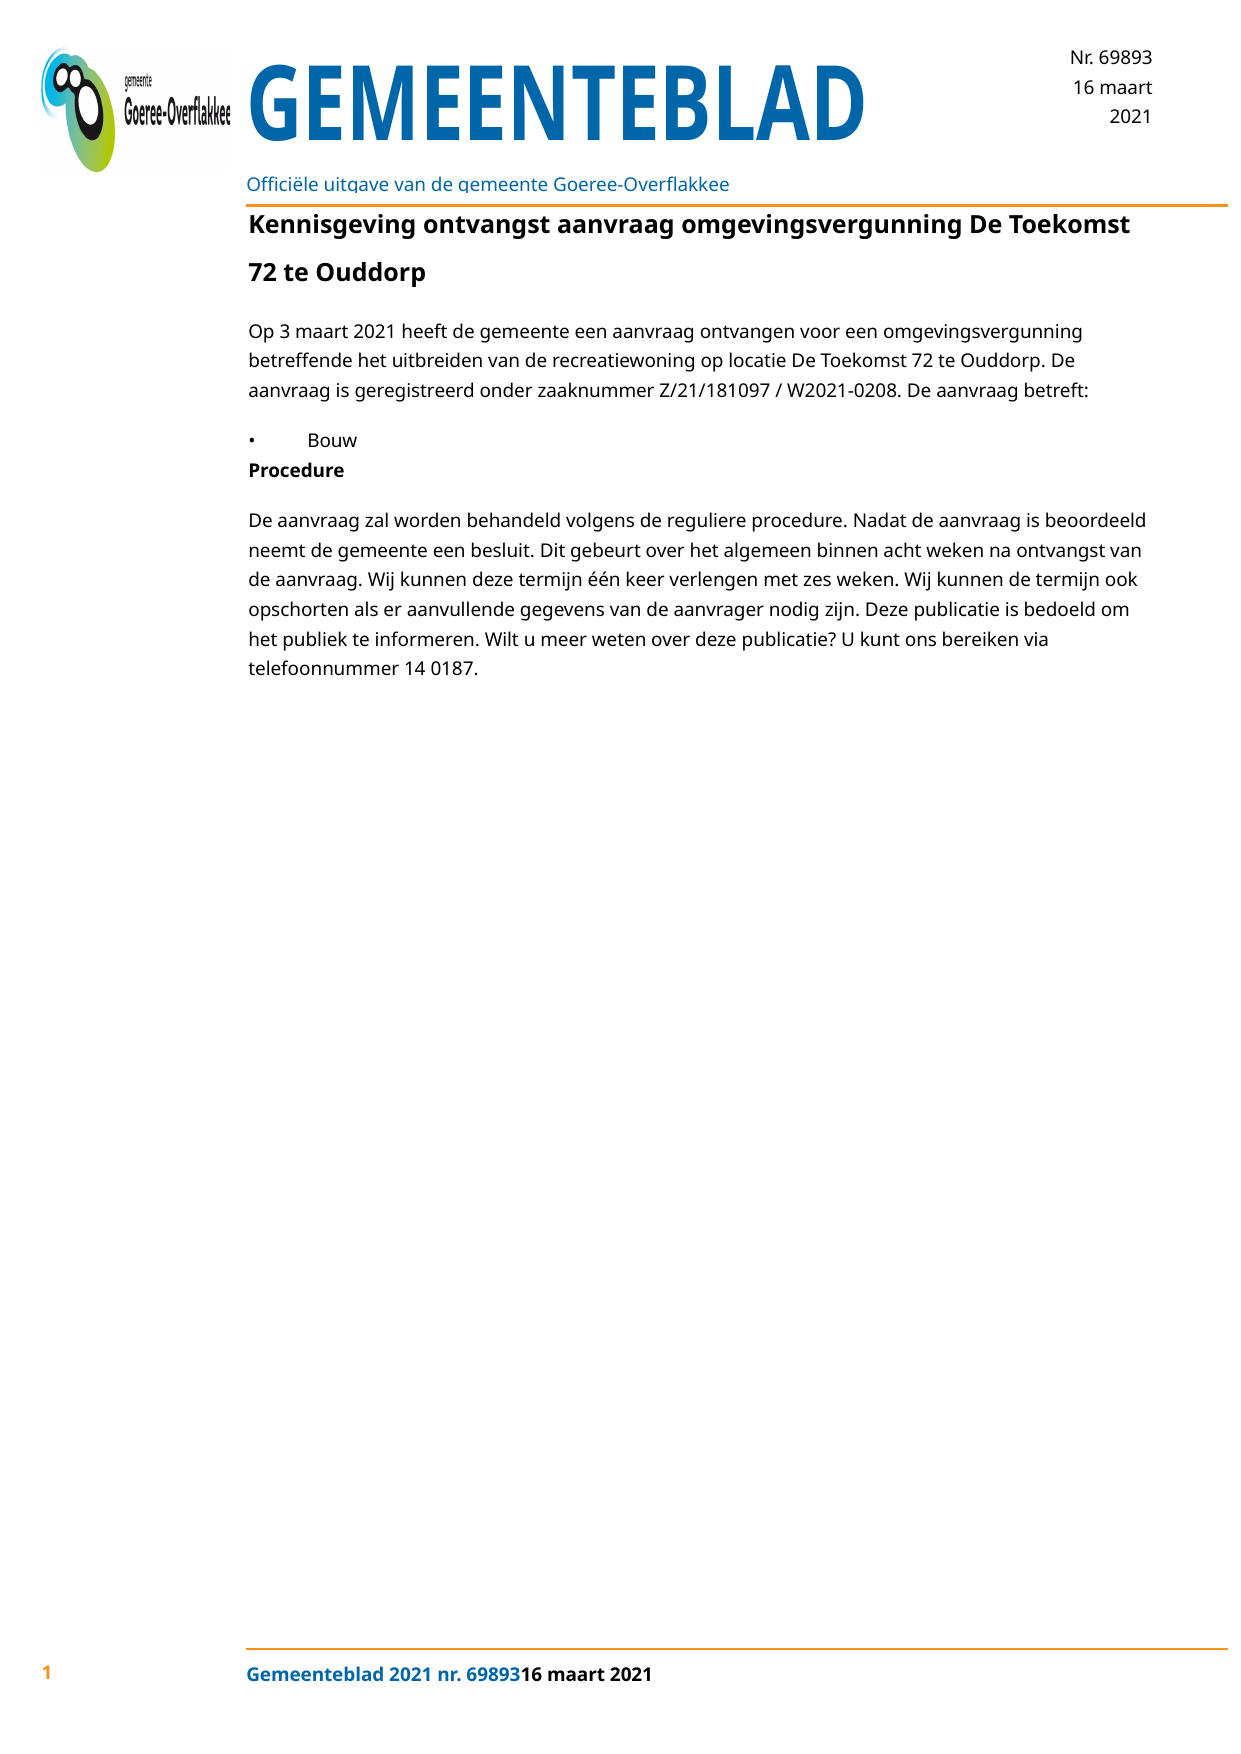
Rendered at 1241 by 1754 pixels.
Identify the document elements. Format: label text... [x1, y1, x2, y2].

text De aanvraag zal worden behandeld volgens de reguliere procedure. Nadat de aanvraag is beoordeeld neemt de gemeente een besluit. Dit gebeurt over het algemeen binnen acht weken na ontvangst van de aanvraag. Wij kunnen deze termijn één keer verlengen met zes weken. Wij kunnen de termijn ook opschorten als er aanvullende gegevens van de aanvrager nodig zijn. Deze publicatie is bedoeld om het publiek te informeren. Wilt u meer weten over deze publicatie? U kunt ons bereiken via telefoonnummer 14 0187. [248, 507, 1152, 681]
text Op 3 maart 2021 heeft de gemeente een aanvraag ontvangen voor een omgevingsvergunning betreffende het uitbreiden van de recreatiewoning op locatie De Toekomst 72 te Ouddorp. De aanvraag is geregistreerd onder zaaknummer Z/21/181097 / W2021-0208. De aanvraag betreft: [248, 318, 1152, 403]
text Procedure [248, 457, 1152, 483]
text Kennisgeving ontvangst aanvraag omgevingsvergunning De Toekomst 72 te Ouddorp [248, 207, 1152, 288]
list Bouw [248, 427, 1152, 453]
picture [41, 47, 231, 172]
